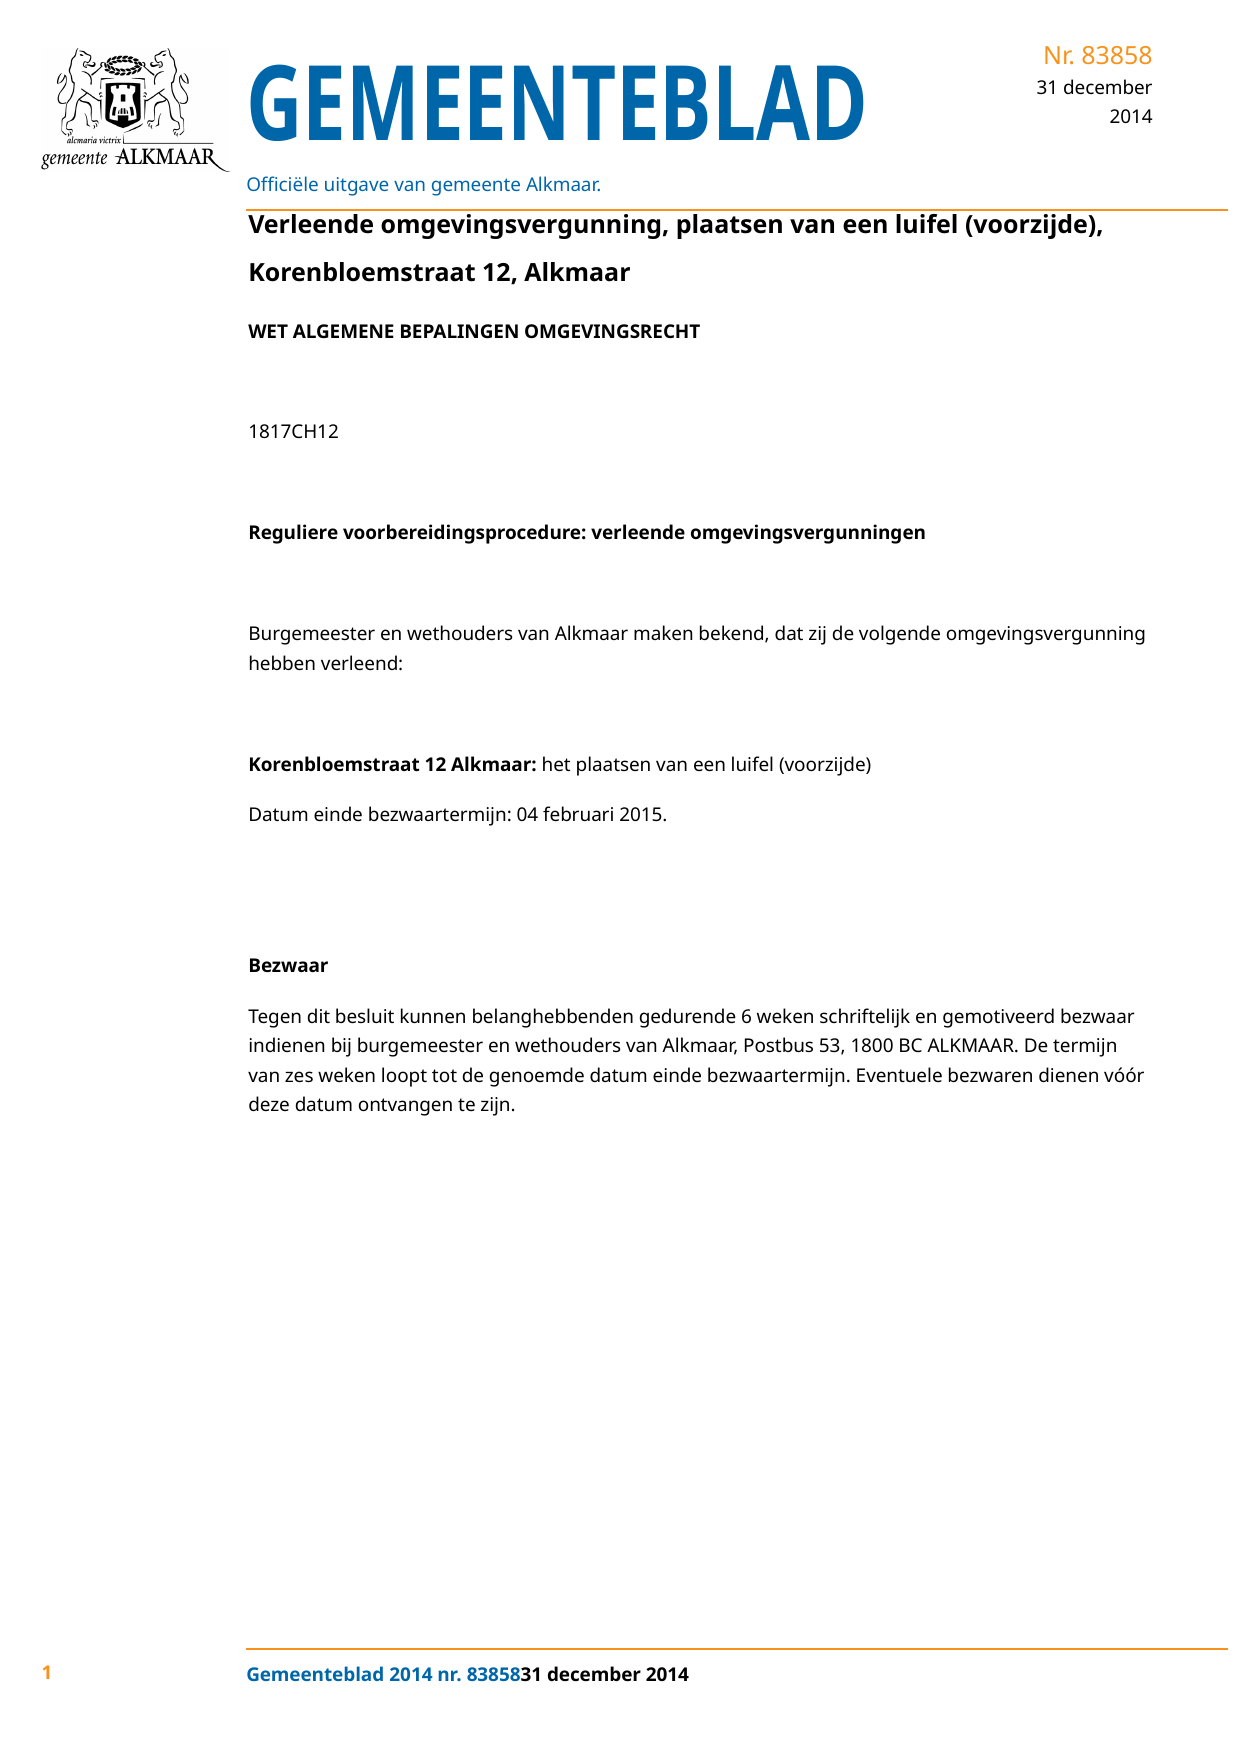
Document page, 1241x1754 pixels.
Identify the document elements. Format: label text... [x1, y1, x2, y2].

text Tegen dit besluit kunnen belanghebbenden gedurende 6 weken schriftelijk en gemotiveerd bezwaar indienen bij burgemeester en wethouders van Alkmaar, Postbus 53, 1800 BC ALKMAAR. De termijn van zes weken loopt tot de genoemde datum einde bezwaartermijn. Eventuele bezwaren dienen vóór deze datum ontvangen te zijn. [248, 1003, 1152, 1117]
text WET ALGEMENE BEPALINGEN OMGEVINGSRECHT [248, 318, 1152, 344]
text Korenbloemstraat 12 Alkmaar: het plaatsen van een luifel (voorzijde) [248, 751, 1152, 777]
text Verleende omgevingsvergunning, plaatsen van een luifel (voorzijde), Korenbloemstraat 12, Alkmaar [248, 211, 1152, 288]
text Bezwaar [248, 952, 1152, 978]
text Burgemeester en wethouders van Alkmaar maken bekend, dat zij de volgende omgevingsvergunning hebben verleend: [248, 620, 1152, 676]
picture [41, 47, 231, 172]
text Datum einde bezwaartermijn: 04 februari 2015. [248, 801, 1152, 827]
text Reguliere voorbereidingsprocedure: verleende omgevingsvergunningen [248, 519, 1152, 545]
text 1817CH12 [248, 419, 1152, 444]
